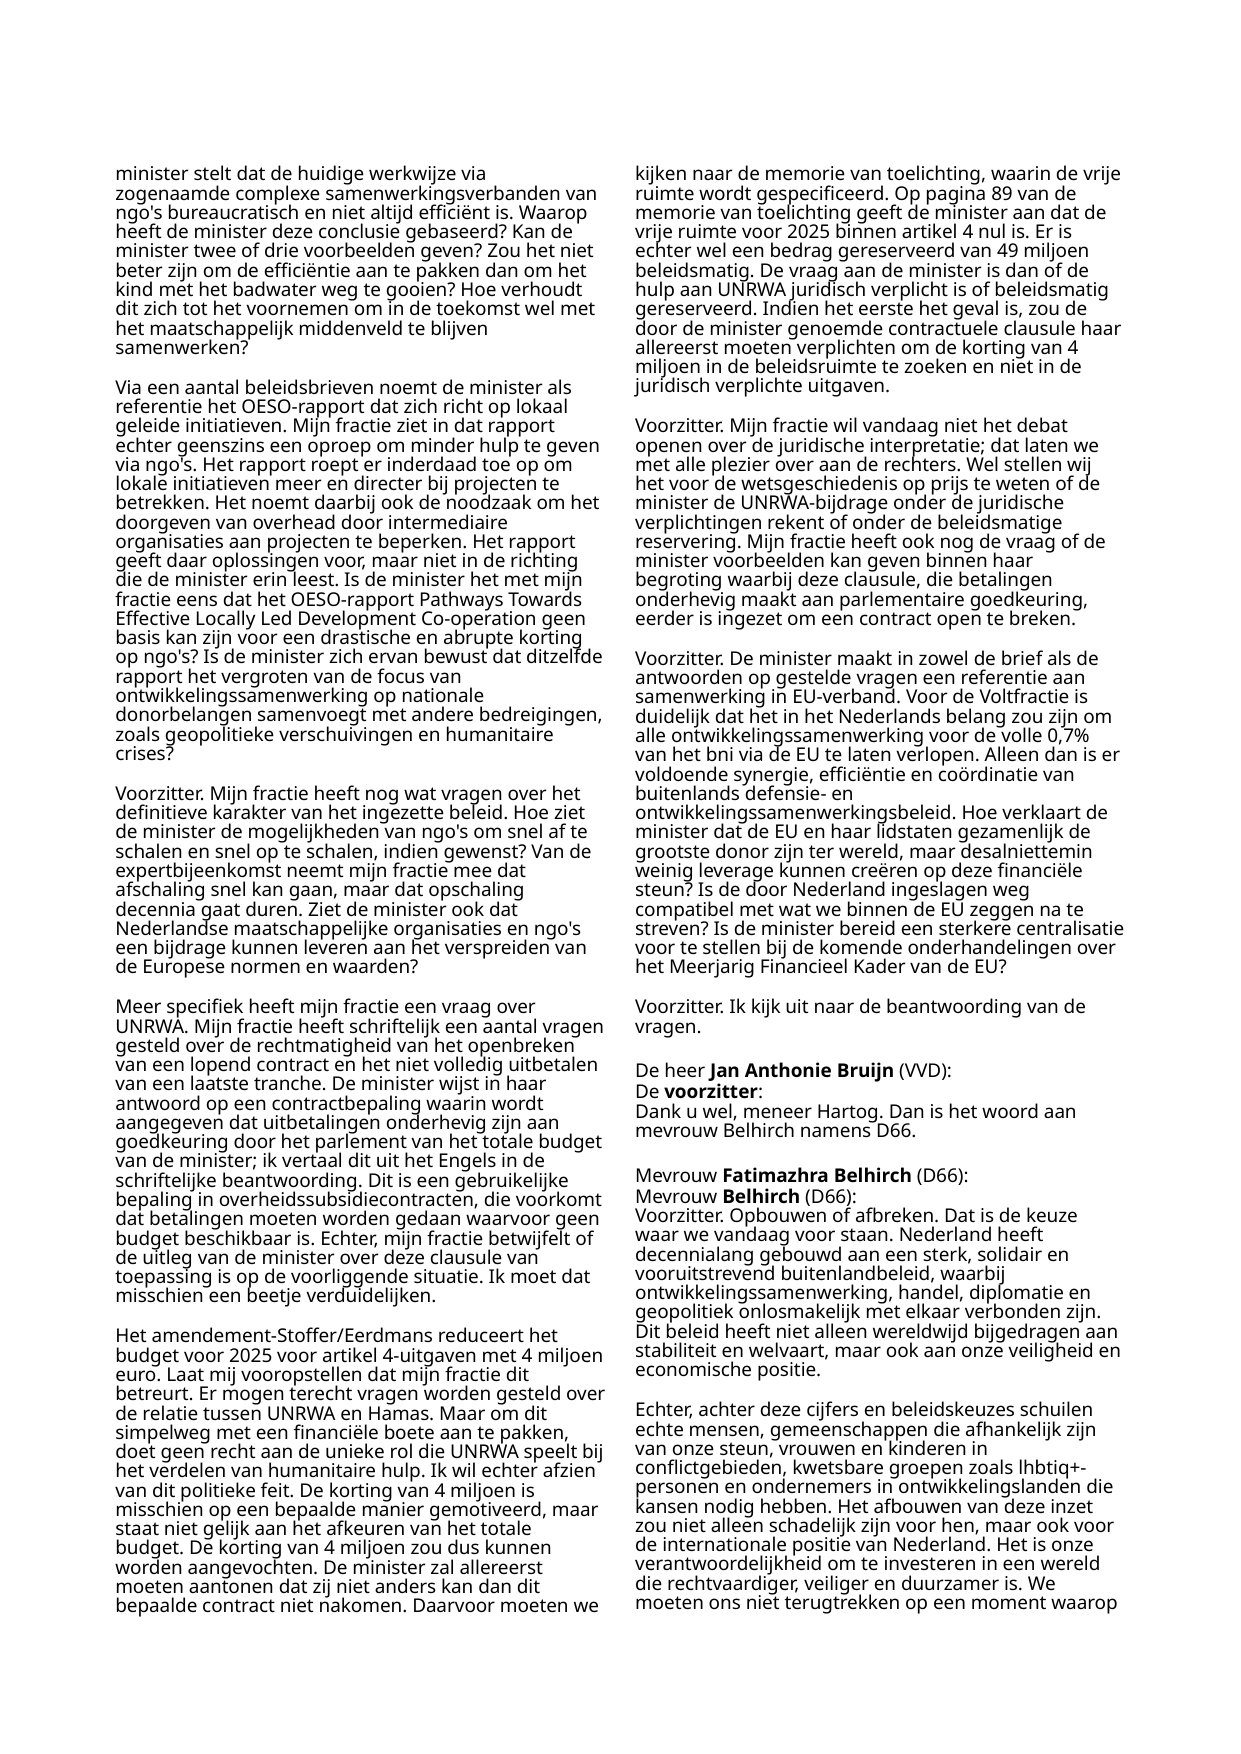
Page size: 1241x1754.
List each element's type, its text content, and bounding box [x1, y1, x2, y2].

text Voorzitter. Opbouwen of afbreken. Dat is de keuze waar we vandaag voor staan. Nederland heeft decennialang gebouwd aan een sterk, solidair en vooruitstrevend buitenlandbeleid, waarbij ontwikkelingssamenwerking, handel, diplomatie en geopolitiek onlosmakelijk met elkaar verbonden zijn. Dit beleid heeft niet alleen wereldwijd bijgedragen aan stabiliteit en welvaart, maar ook aan onze veiligheid en economische positie. [635, 1207, 1125, 1381]
text Echter, achter deze cijfers en beleidskeuzes schuilen echte mensen, gemeenschappen die afhankelijk zijn van onze steun, vrouwen en kinderen in conflictgebieden, kwetsbare groepen zoals lhbtiq+-personen en ondernemers in ontwikkelingslanden die kansen nodig hebben. Het afbouwen van deze inzet zou niet alleen schadelijk zijn voor hen, maar ook voor de internationale positie van Nederland. Het is onze verantwoordelijkheid om te investeren in een wereld die rechtvaardiger, veiliger en duurzamer is. We moeten ons niet terugtrekken op een moment waarop [635, 1401, 1125, 1613]
text Meer specifiek heeft mijn fractie een vraag over UNRWA. Mijn fractie heeft schriftelijk een aantal vragen gesteld over de rechtmatigheid van het openbreken van een lopend contract en het niet volledig uitbetalen van een laatste tranche. De minister wijst in haar antwoord op een contractbepaling waarin wordt aangegeven dat uitbetalingen onderhevig zijn aan goedkeuring door het parlement van het totale budget van de minister; ik vertaal dit uit het Engels in de schriftelijke beantwoording. Dit is een gebruikelijke bepaling in overheidssubsidiecontracten, die voorkomt dat betalingen moeten worden gedaan waarvoor geen budget beschikbaar is. Echter, mijn fractie betwijfelt of de uitleg van de minister over deze clausule van toepassing is op de voorliggende situatie. Ik moet dat misschien een beetje verduidelijken. [115, 998, 605, 1307]
text Voorzitter. De minister maakt in zowel de brief als de antwoorden op gestelde vragen een referentie aan samenwerking in EU-verband. Voor de Voltfractie is duidelijk dat het in het Nederlands belang zou zijn om alle ontwikkelingssamenwerking voor de volle 0,7% van het bni via de EU te laten verlopen. Alleen dan is er voldoende synergie, efficiëntie en coördinatie van buitenlands defensie- en ontwikkelingssamenwerkingsbeleid. Hoe verklaart de minister dat de EU en haar lidstaten gezamenlijk de grootste donor zijn ter wereld, maar desalniettemin weinig leverage kunnen creëren op deze financiële steun? Is de door Nederland ingeslagen weg compatibel met wat we binnen de EU zeggen na te streven? Is de minister bereid een sterkere centralisatie voor te stellen bij de komende onderhandelingen over het Meerjarig Financieel Kader van de EU? [635, 650, 1125, 978]
text kijken naar de memorie van toelichting, waarin de vrije ruimte wordt gespecificeerd. Op pagina 89 van de memorie van toelichting geeft de minister aan dat de vrije ruimte voor 2025 binnen artikel 4 nul is. Er is echter wel een bedrag gereserveerd van 49 miljoen beleidsmatig. De vraag aan de minister is dan of de hulp aan UNRWA juridisch verplicht is of beleidsmatig gereserveerd. Indien het eerste het geval is, zou de door de minister genoemde contractuele clausule haar allereerst moeten verplichten om de korting van 4 miljoen in de beleidsruimte te zoeken en niet in de juridisch verplichte uitgaven. [635, 165, 1125, 397]
text minister stelt dat de huidige werkwijze via zogenaamde complexe samenwerkingsverbanden van ngo's bureaucratisch en niet altijd efficiënt is. Waarop heeft de minister deze conclusie gebaseerd? Kan de minister twee of drie voorbeelden geven? Zou het niet beter zijn om de efficiëntie aan te pakken dan om het kind met het badwater weg te gooien? Hoe verhoudt dit zich tot het voornemen om in de toekomst wel met het maatschappelijk middenveld te blijven samenwerken? [115, 165, 605, 358]
text Mevrouw Fatimazhra Belhirch (D66): [635, 1162, 1125, 1188]
text Voorzitter. Ik kijk uit naar de beantwoording van de vragen. [635, 998, 1125, 1037]
text Voorzitter. Mijn fractie wil vandaag niet het debat openen over de juridische interpretatie; dat laten we met alle plezier over aan de rechters. Wel stellen wij het voor de wetsgeschiedenis op prijs te weten of de minister de UNRWA-bijdrage onder de juridische verplichtingen rekent of onder de beleidsmatige reservering. Mijn fractie heeft ook nog de vraag of de minister voorbeelden kan geven binnen haar begroting waarbij deze clausule, die betalingen onderhevig maakt aan parlementaire goedkeuring, eerder is ingezet om een contract open te breken. [635, 417, 1125, 629]
text Dank u wel, meneer Hartog. Dan is het woord aan mevrouw Belhirch namens D66. [635, 1103, 1125, 1141]
text Voorzitter. Mijn fractie heeft nog wat vragen over het definitieve karakter van het ingezette beleid. Hoe ziet de minister de mogelijkheden van ngo's om snel af te schalen en snel op te schalen, indien gewenst? Van de expertbijeenkomst neemt mijn fractie mee dat afschaling snel kan gaan, maar dat opschaling decennia gaat duren. Ziet de minister ook dat Nederlandse maatschappelijke organisaties en ngo's een bijdrage kunnen leveren aan het verspreiden van de Europese normen en waarden? [115, 785, 605, 978]
text Het amendement-Stoffer/Eerdmans reduceert het budget voor 2025 voor artikel 4-uitgaven met 4 miljoen euro. Laat mij vooropstellen dat mijn fractie dit betreurt. Er mogen terecht vragen worden gesteld over de relatie tussen UNRWA en Hamas. Maar om dit simpelweg met een financiële boete aan te pakken, doet geen recht aan de unieke rol die UNRWA speelt bij het verdelen van humanitaire hulp. Ik wil echter afzien van dit politieke feit. De korting van 4 miljoen is misschien op een bepaalde manier gemotiveerd, maar staat niet gelijk aan het afkeuren van het totale budget. De korting van 4 miljoen zou dus kunnen worden aangevochten. De minister zal allereerst moeten aantonen dat zij niet anders kan dan dit bepaalde contract niet nakomen. Daarvoor moeten we [115, 1327, 605, 1616]
text Via een aantal beleidsbrieven noemt de minister als referentie het OESO-rapport dat zich richt op lokaal geleide initiatieven. Mijn fractie ziet in dat rapport echter geenszins een oproep om minder hulp te geven via ngo's. Het rapport roept er inderdaad toe op om lokale initiatieven meer en directer bij projecten te betrekken. Het noemt daarbij ook de noodzaak om het doorgeven van overhead door intermediaire organisaties aan projecten te beperken. Het rapport geeft daar oplossingen voor, maar niet in de richting die de minister erin leest. Is de minister het met mijn fractie eens dat het OESO-rapport Pathways Towards Effective Locally Led Development Co-operation geen basis kan zijn voor een drastische en abrupte korting op ngo's? Is de minister zich ervan bewust dat ditzelfde rapport het vergroten van de focus van ontwikkelingssamenwerking op nationale donorbelangen samenvoegt met andere bedreigingen, zoals geopolitieke verschuivingen en humanitaire crises? [115, 379, 605, 764]
text Mevrouw Belhirch (D66): [635, 1188, 1125, 1207]
text De voorzitter: [635, 1083, 1125, 1103]
text De heer Jan Anthonie Bruijn (VVD): [635, 1058, 1125, 1083]
